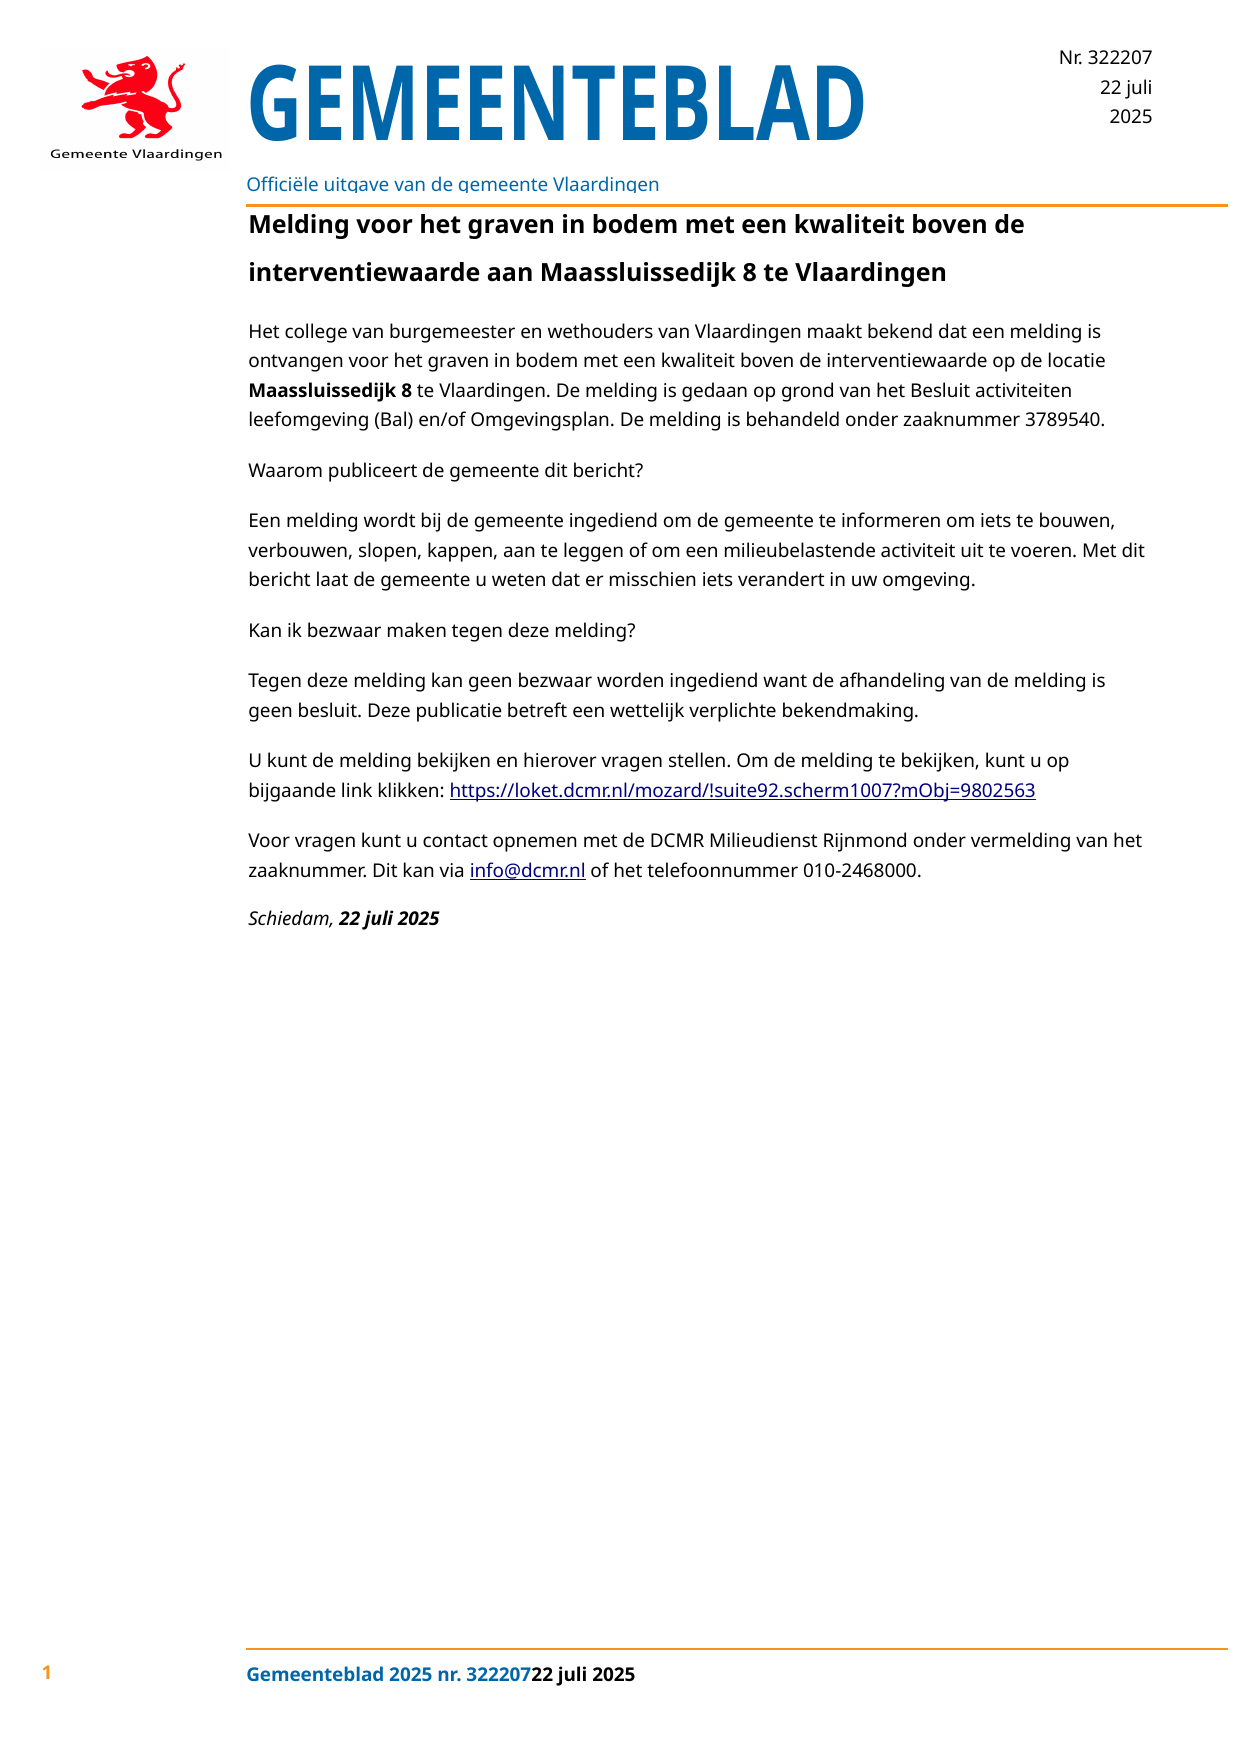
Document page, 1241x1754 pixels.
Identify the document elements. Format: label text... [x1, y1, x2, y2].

text U kunt de melding bekijken en hierover vragen stellen. Om de melding te bekijken, kunt u op bijgaande link klikken: https://loket.dcmr.nl/mozard/!suite92.scherm1007?mObj=9802563 [248, 747, 1152, 803]
text Een melding wordt bij de gemeente ingediend om de gemeente te informeren om iets te bouwen, verbouwen, slopen, kappen, aan te leggen of om een milieubelastende activiteit uit te voeren. Met dit bericht laat de gemeente u weten dat er misschien iets verandert in uw omgeving. [248, 507, 1152, 592]
text Kan ik bezwaar maken tegen deze melding? [248, 617, 1152, 643]
text Waarom publiceert de gemeente dit bericht? [248, 457, 1152, 483]
text Het college van burgemeester en wethouders van Vlaardingen maakt bekend dat een melding is ontvangen voor het graven in bodem met een kwaliteit boven de interventiewaarde op de locatie Maassluissedijk 8 te Vlaardingen. De melding is gedaan op grond van het Besluit activiteiten leefomgeving (Bal) en/of Omgevingsplan. De melding is behandeld onder zaaknummer 3789540. [248, 318, 1152, 432]
text Tegen deze melding kan geen bezwaar worden ingediend want de afhandeling van de melding is geen besluit. Deze publicatie betreft een wettelijk verplichte bekendmaking. [248, 667, 1152, 723]
text Voor vragen kunt u contact opnemen met de DCMR Milieudienst Rijnmond onder vermelding van het zaaknummer. Dit kan via info@dcmr.nl of het telefoonnummer 010‑2468000. [248, 827, 1152, 883]
picture [41, 47, 231, 172]
text Schiedam, 22 juli 2025 [248, 905, 1152, 931]
text Melding voor het graven in bodem met een kwaliteit boven de interventiewaarde aan Maassluissedijk 8 te Vlaardingen [248, 207, 1152, 288]
